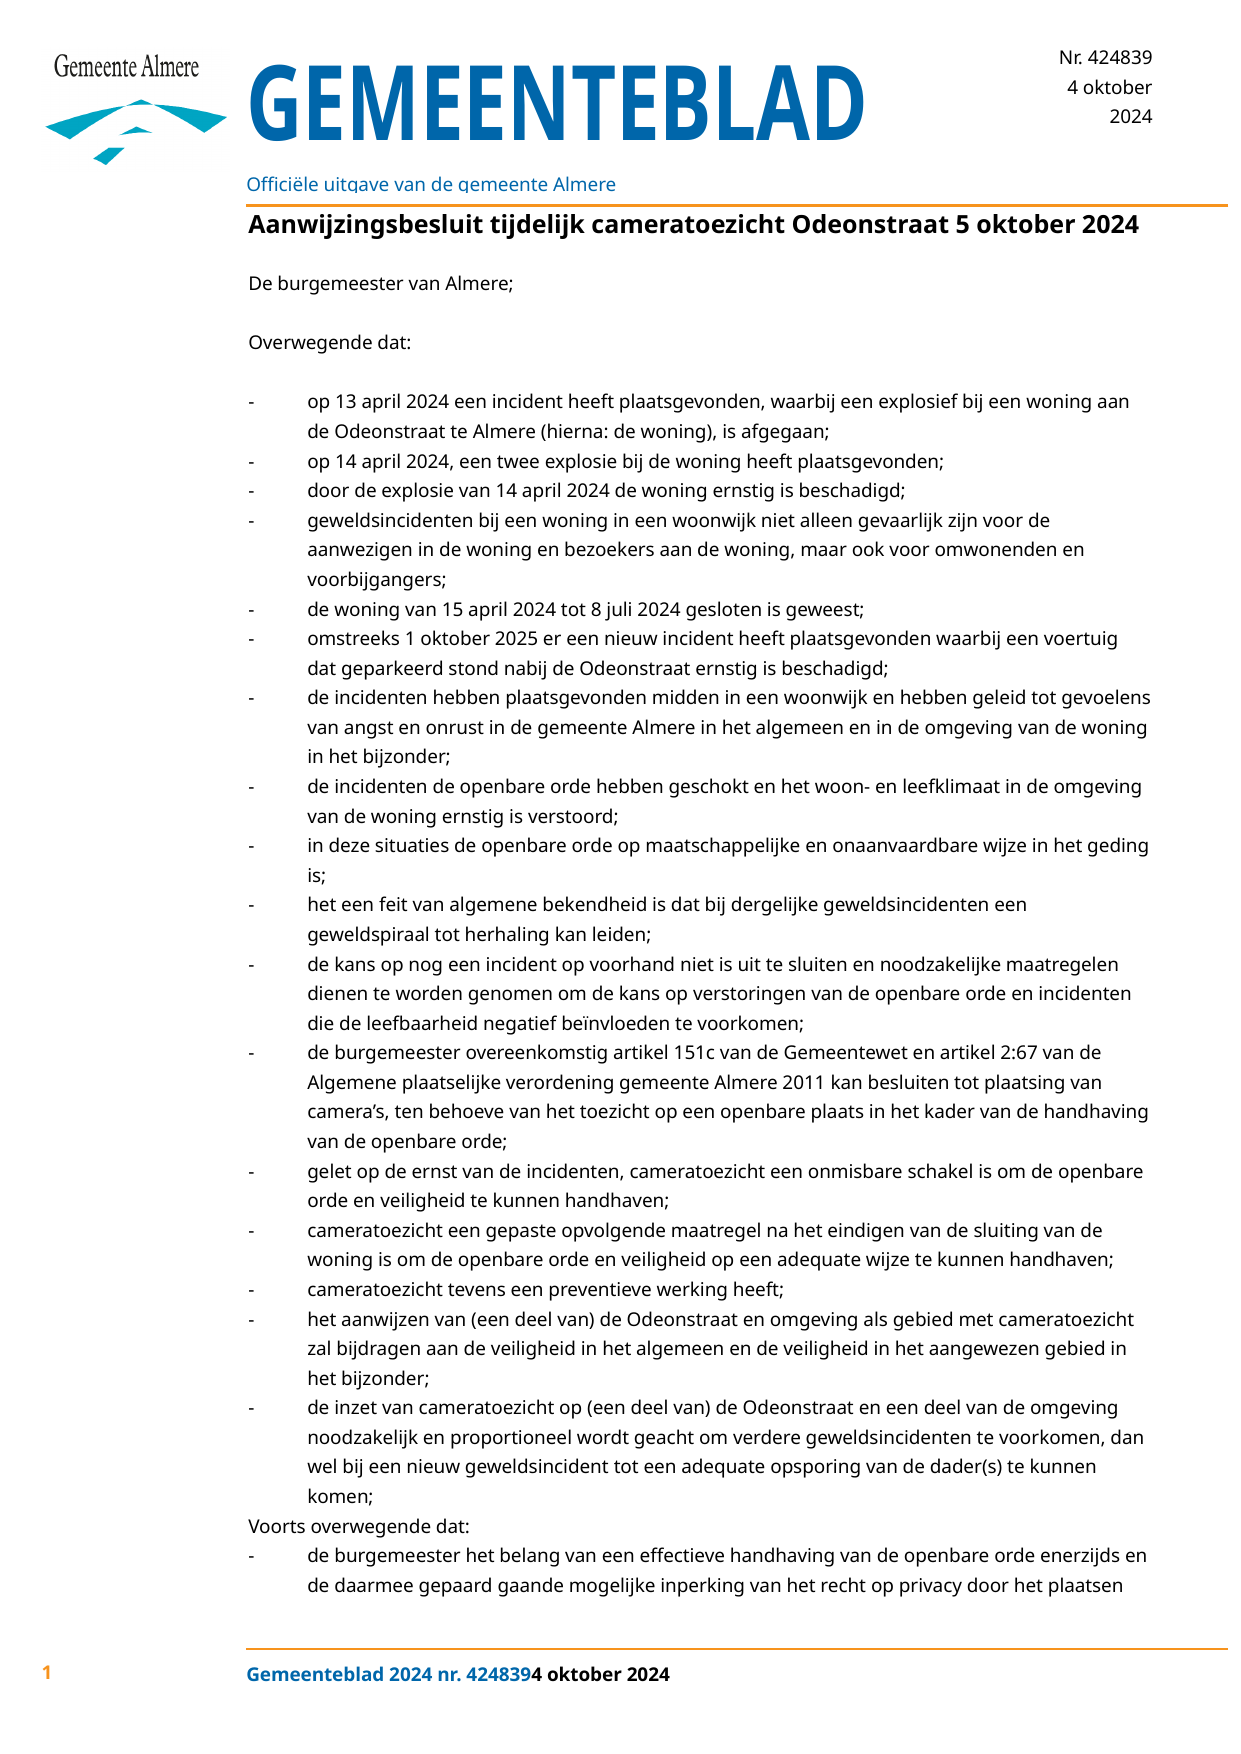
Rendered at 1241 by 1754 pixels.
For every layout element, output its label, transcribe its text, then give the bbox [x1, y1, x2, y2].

list op 13 april 2024 een incident heeft plaatsgevonden, waarbij een explosief bij een woning aan de Odeonstraat te Almere (hierna: de woning), is afgegaan; [248, 389, 1152, 444]
list de burgemeester overeenkomstig artikel 151c van de Gemeentewet en artikel 2:67 van de Algemene plaatselijke verordening gemeente Almere 2011 kan besluiten tot plaatsing van camera’s, ten behoeve van het toezicht op een openbare plaats in het kader van de handhaving van de openbare orde; [248, 1039, 1152, 1154]
text De burgemeester van Almere; [248, 270, 1152, 296]
list het een feit van algemene bekendheid is dat bij dergelijke geweldsincidenten een geweldspiraal tot herhaling kan leiden; [248, 892, 1152, 947]
list het aanwijzen van (een deel van) de Odeonstraat en omgeving als gebied met cameratoezicht zal bijdragen aan de veiligheid in het algemeen en de veiligheid in het aangewezen gebied in het bijzonder; [248, 1306, 1152, 1391]
list de woning van 15 april 2024 tot 8 juli 2024 gesloten is geweest; [248, 596, 1152, 621]
list op 14 april 2024, een twee explosie bij de woning heeft plaatsgevonden; [248, 448, 1152, 473]
list de kans op nog een incident op voorhand niet is uit te sluiten en noodzakelijke maatregelen dienen te worden genomen om de kans op verstoringen van de openbare orde en incidenten die de leefbaarheid negatief beïnvloeden te voorkomen; [248, 951, 1152, 1036]
list door de explosie van 14 april 2024 de woning ernstig is beschadigd; [248, 477, 1152, 503]
text Aanwijzingsbesluit tijdelijk cameratoezicht Odeonstraat 5 oktober 2024 [248, 207, 1152, 241]
text Overwegende dat: [248, 329, 1152, 355]
picture [41, 47, 231, 172]
list de burgemeester het belang van een effectieve handhaving van de openbare orde enerzijds en de daarmee gepaard gaande mogelijke inperking van het recht op privacy door het plaatsen [248, 1542, 1152, 1598]
list de inzet van cameratoezicht op (een deel van) de Odeonstraat en een deel van de omgeving noodzakelijk en proportioneel wordt geacht om verdere geweldsincidenten te voorkomen, dan wel bij een nieuw geweldsincident tot een adequate opsporing van de dader(s) te kunnen komen; [248, 1394, 1152, 1509]
list cameratoezicht een gepaste opvolgende maatregel na het eindigen van de sluiting van de woning is om de openbare orde en veiligheid op een adequate wijze te kunnen handhaven; [248, 1217, 1152, 1272]
text Voorts overwegende dat: [248, 1513, 1152, 1538]
list geweldsincidenten bij een woning in een woonwijk niet alleen gevaarlijk zijn voor de aanwezigen in de woning en bezoekers aan de woning, maar ook voor omwonenden en voorbijgangers; [248, 507, 1152, 592]
list omstreeks 1 oktober 2025 er een nieuw incident heeft plaatsgevonden waarbij een voertuig dat geparkeerd stond nabij de Odeonstraat ernstig is beschadigd; [248, 625, 1152, 681]
list de incidenten hebben plaatsgevonden midden in een woonwijk en hebben geleid tot gevoelens van angst en onrust in de gemeente Almere in het algemeen en in de omgeving van de woning in het bijzonder; [248, 684, 1152, 769]
list gelet op de ernst van de incidenten, cameratoezicht een onmisbare schakel is om de openbare orde en veiligheid te kunnen handhaven; [248, 1158, 1152, 1213]
list in deze situaties de openbare orde op maatschappelijke en onaanvaardbare wijze in het geding is; [248, 832, 1152, 888]
list de incidenten de openbare orde hebben geschokt en het woon- en leefklimaat in de omgeving van de woning ernstig is verstoord; [248, 773, 1152, 828]
list cameratoezicht tevens een preventieve werking heeft; [248, 1276, 1152, 1302]
